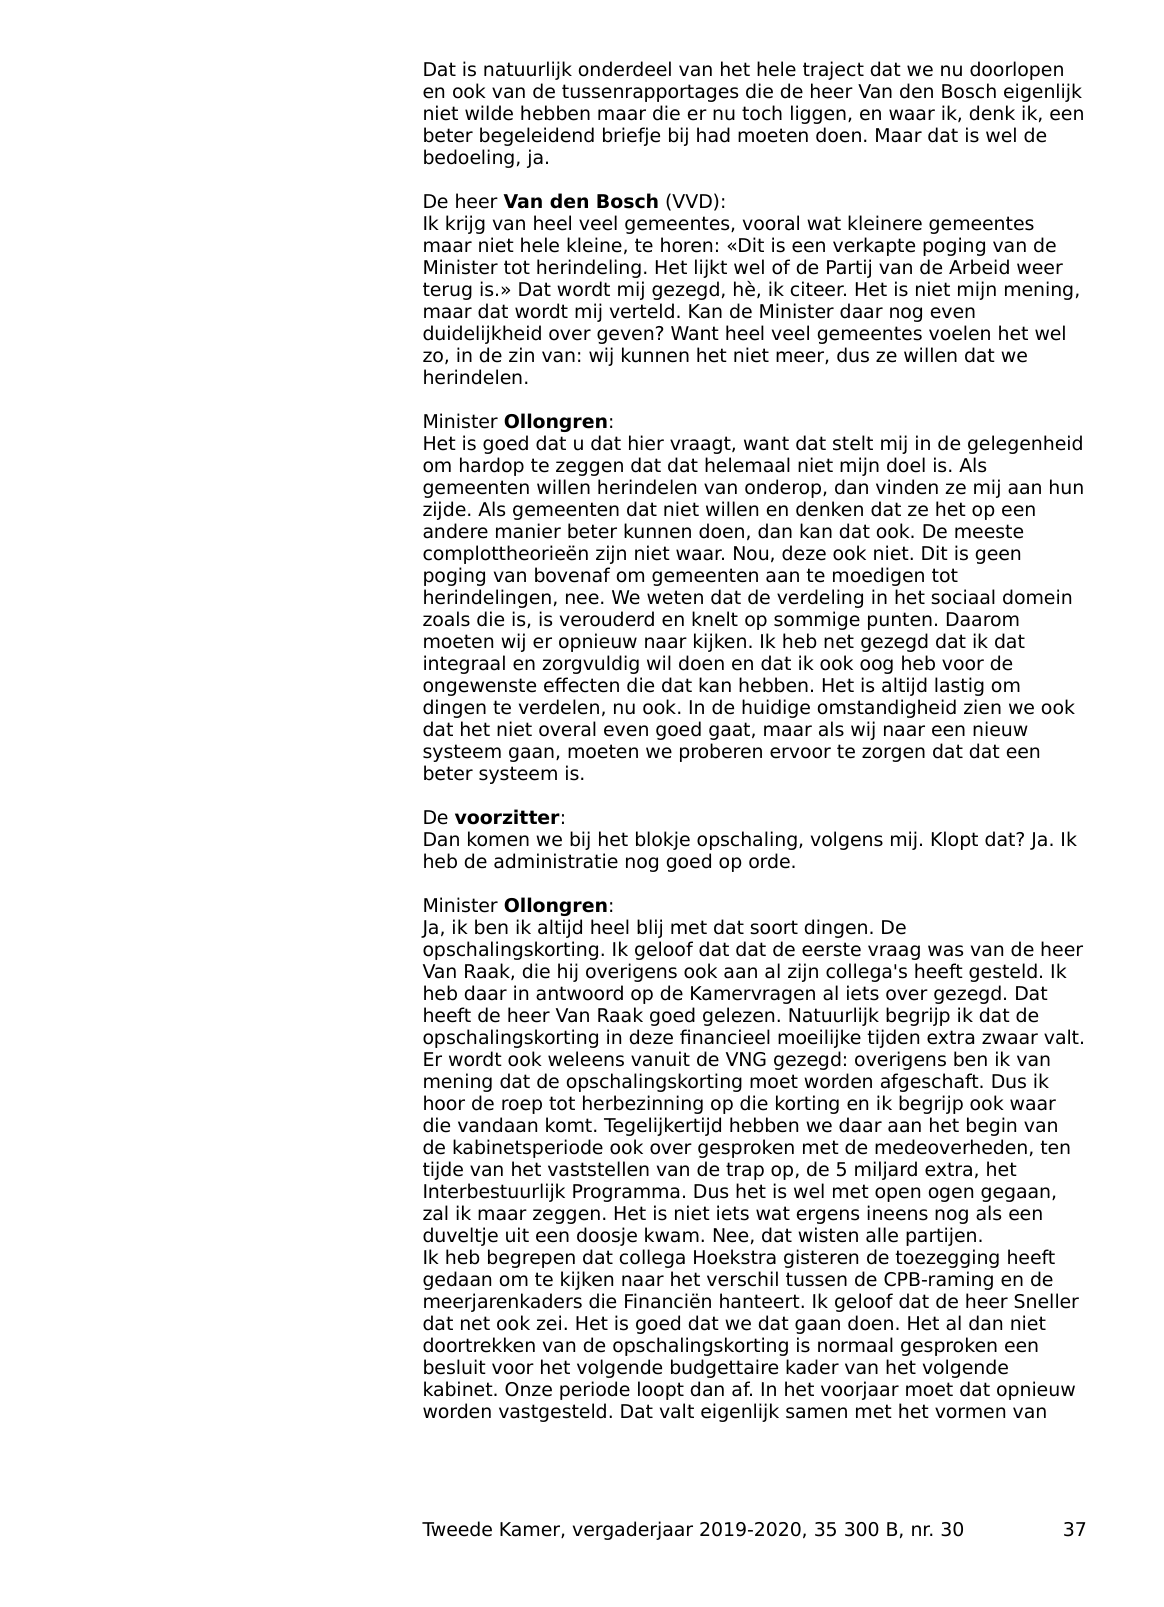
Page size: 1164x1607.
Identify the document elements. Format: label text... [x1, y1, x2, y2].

text Dat is natuurlijk onderdeel van het hele traject dat we nu doorlopen en ook van de tussenrapportages die de heer Van den Bosch eigenlijk niet wilde hebben maar die er nu toch liggen, en waar ik, denk ik, een beter begeleidend briefje bij had moeten doen. Maar dat is wel de bedoeling, ja. [422, 59, 1087, 169]
text Ja, ik ben ik altijd heel blij met dat soort dingen. De opschalingskorting. Ik geloof dat dat de eerste vraag was van de heer Van Raak, die hij overigens ook aan al zijn collega's heeft gesteld. Ik heb daar in antwoord op de Kamervragen al iets over gezegd. Dat heeft de heer Van Raak goed gelezen. Natuurlijk begrijp ik dat de opschalingskorting in deze financieel moeilijke tijden extra zwaar valt. Er wordt ook weleens vanuit de VNG gezegd: overigens ben ik van mening dat de opschalingskorting moet worden afgeschaft. Dus ik hoor de roep tot herbezinning op die korting en ik begrijp ook waar die vandaan komt. Tegelijkertijd hebben we daar aan het begin van de kabinetsperiode ook over gesproken met de medeoverheden, ten tijde van het vaststellen van de trap op, de 5 miljard extra, het Interbestuurlijk Programma. Dus het is wel met open ogen gegaan, zal ik maar zeggen. Het is niet iets wat ergens ineens nog als een duveltje uit een doosje kwam. Nee, dat wisten alle partijen. [422, 917, 1087, 1247]
text Ik heb begrepen dat collega Hoekstra gisteren de toezegging heeft gedaan om te kijken naar het verschil tussen de CPB-raming en de meerjarenkaders die Financiën hanteert. Ik geloof dat de heer Sneller dat net ook zei. Het is goed dat we dat gaan doen. Het al dan niet doortrekken van de opschalingskorting is normaal gesproken een besluit voor het volgende budgettaire kader van het volgende kabinet. Onze periode loopt dan af. In het voorjaar moet dat opnieuw worden vastgesteld. Dat valt eigenlijk samen met het vormen van [422, 1247, 1087, 1423]
text Minister Ollongren: [422, 895, 1087, 917]
text Ik krijg van heel veel gemeentes, vooral wat kleinere gemeentes maar niet hele kleine, te horen: «Dit is een verkapte poging van de Minister tot herindeling. Het lijkt wel of de Partij van de Arbeid weer terug is.» Dat wordt mij gezegd, hè, ik citeer. Het is niet mijn mening, maar dat wordt mij verteld. Kan de Minister daar nog even duidelijkheid over geven? Want heel veel gemeentes voelen het wel zo, in de zin van: wij kunnen het niet meer, dus ze willen dat we herindelen. [422, 213, 1087, 389]
text De heer Van den Bosch (VVD): [422, 191, 1087, 213]
text De voorzitter: [422, 807, 1087, 829]
text Minister Ollongren: [422, 411, 1087, 433]
text Het is goed dat u dat hier vraagt, want dat stelt mij in de gelegenheid om hardop te zeggen dat dat helemaal niet mijn doel is. Als gemeenten willen herindelen van onderop, dan vinden ze mij aan hun zijde. Als gemeenten dat niet willen en denken dat ze het op een andere manier beter kunnen doen, dan kan dat ook. De meeste complottheorieën zijn niet waar. Nou, deze ook niet. Dit is geen poging van bovenaf om gemeenten aan te moedigen tot herindelingen, nee. We weten dat de verdeling in het sociaal domein zoals die is, is verouderd en knelt op sommige punten. Daarom moeten wij er opnieuw naar kijken. Ik heb net gezegd dat ik dat integraal en zorgvuldig wil doen en dat ik ook oog heb voor de ongewenste effecten die dat kan hebben. Het is altijd lastig om dingen te verdelen, nu ook. In de huidige omstandigheid zien we ook dat het niet overal even goed gaat, maar als wij naar een nieuw systeem gaan, moeten we proberen ervoor te zorgen dat dat een beter systeem is. [422, 433, 1087, 785]
text Dan komen we bij het blokje opschaling, volgens mij. Klopt dat? Ja. Ik heb de administratie nog goed op orde. [422, 829, 1087, 873]
